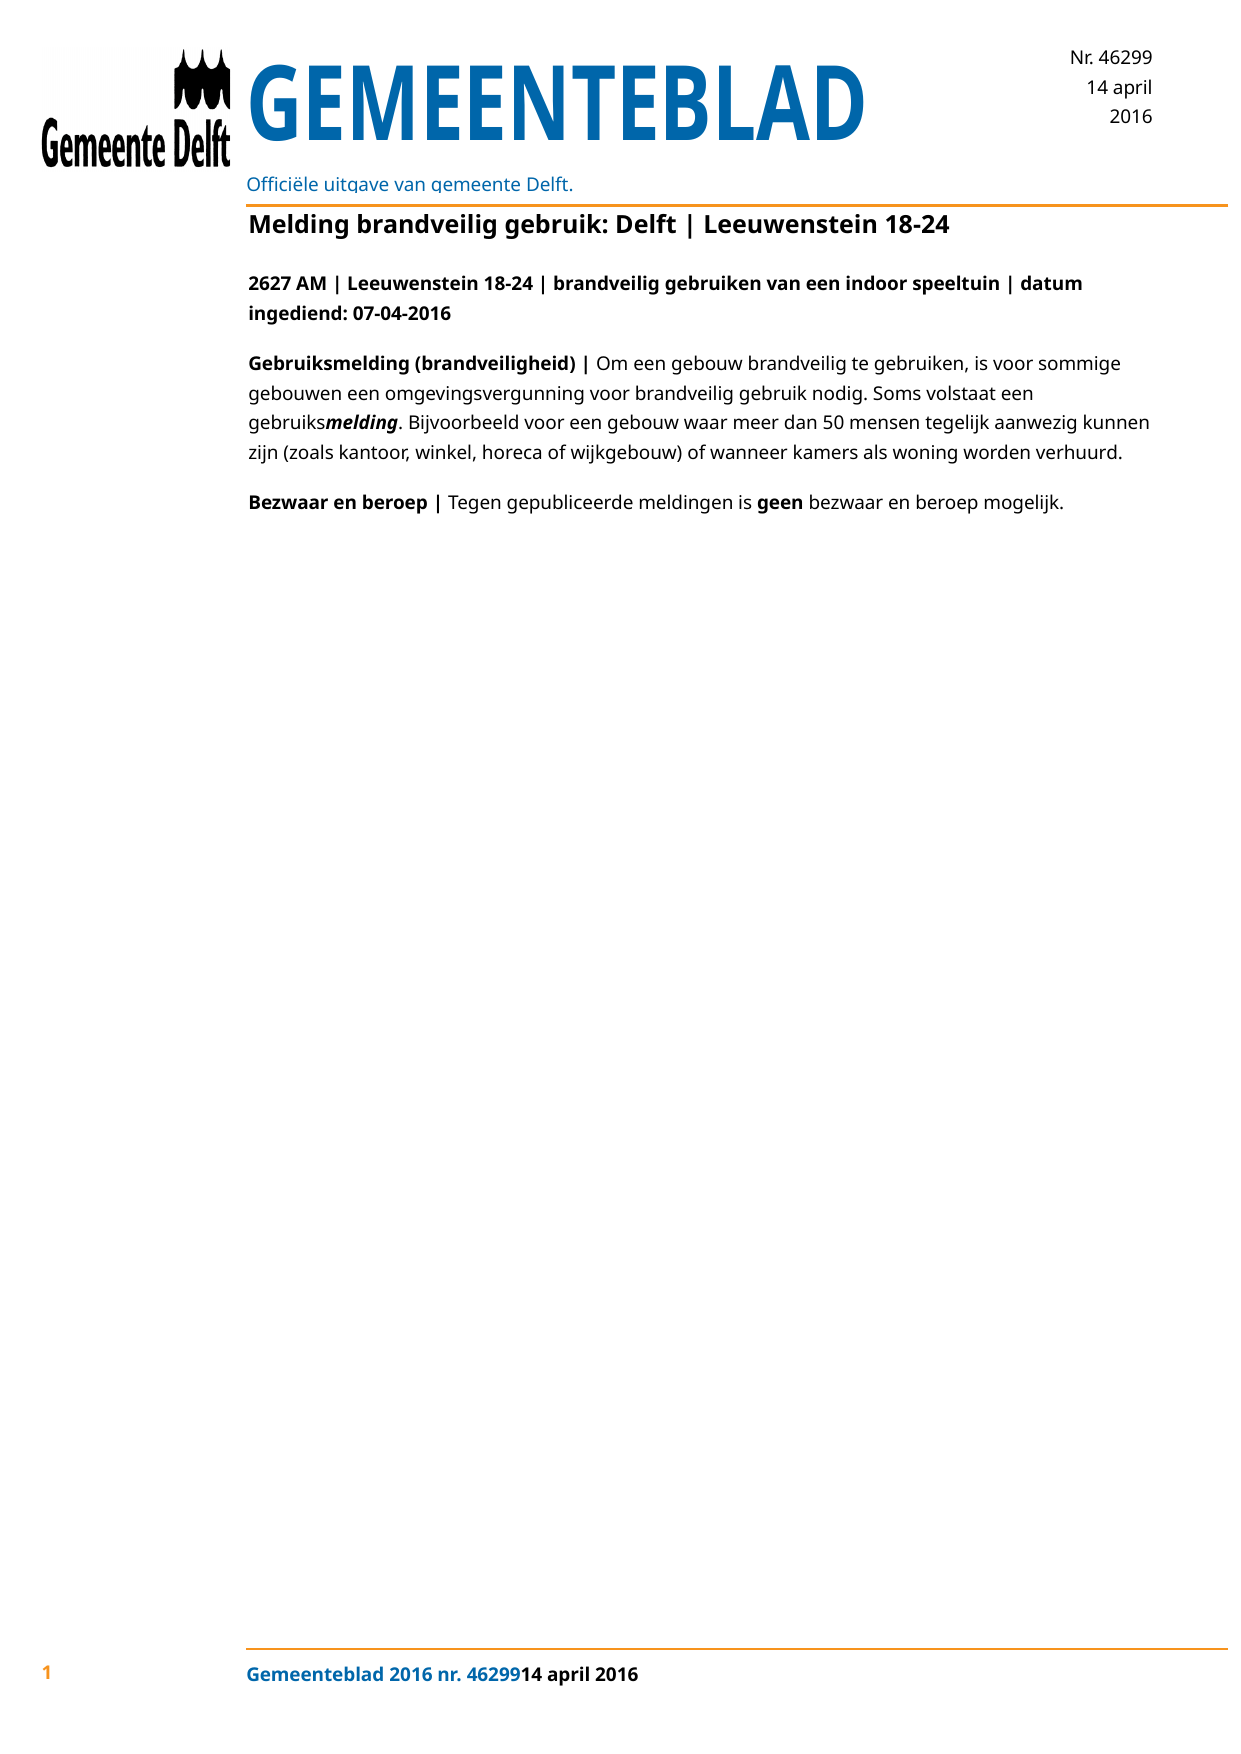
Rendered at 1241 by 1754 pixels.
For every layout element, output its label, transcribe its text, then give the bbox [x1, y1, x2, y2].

text 2627 AM | Leeuwenstein 18-24 | brandveilig gebruiken van een indoor speeltuin | datum ingediend: 07-04-2016 [248, 270, 1152, 326]
text Gebruiksmelding (brandveiligheid) | Om een gebouw brandveilig te gebruiken, is voor sommige gebouwen een omgevingsvergunning voor brandveilig gebruik nodig. Soms volstaat een gebruiksmelding. Bijvoorbeeld voor een gebouw waar meer dan 50 mensen tegelijk aanwezig kunnen zijn (zoals kantoor, winkel, horeca of wijkgebouw) of wanneer kamers als woning worden verhuurd. [248, 350, 1152, 465]
text Bezwaar en beroep | Tegen gepubliceerde meldingen is geen bezwaar en beroep mogelijk. [248, 489, 1152, 515]
text Melding brandveilig gebruik: Delft | Leeuwenstein 18-24 [248, 207, 1152, 241]
picture [41, 47, 231, 172]
